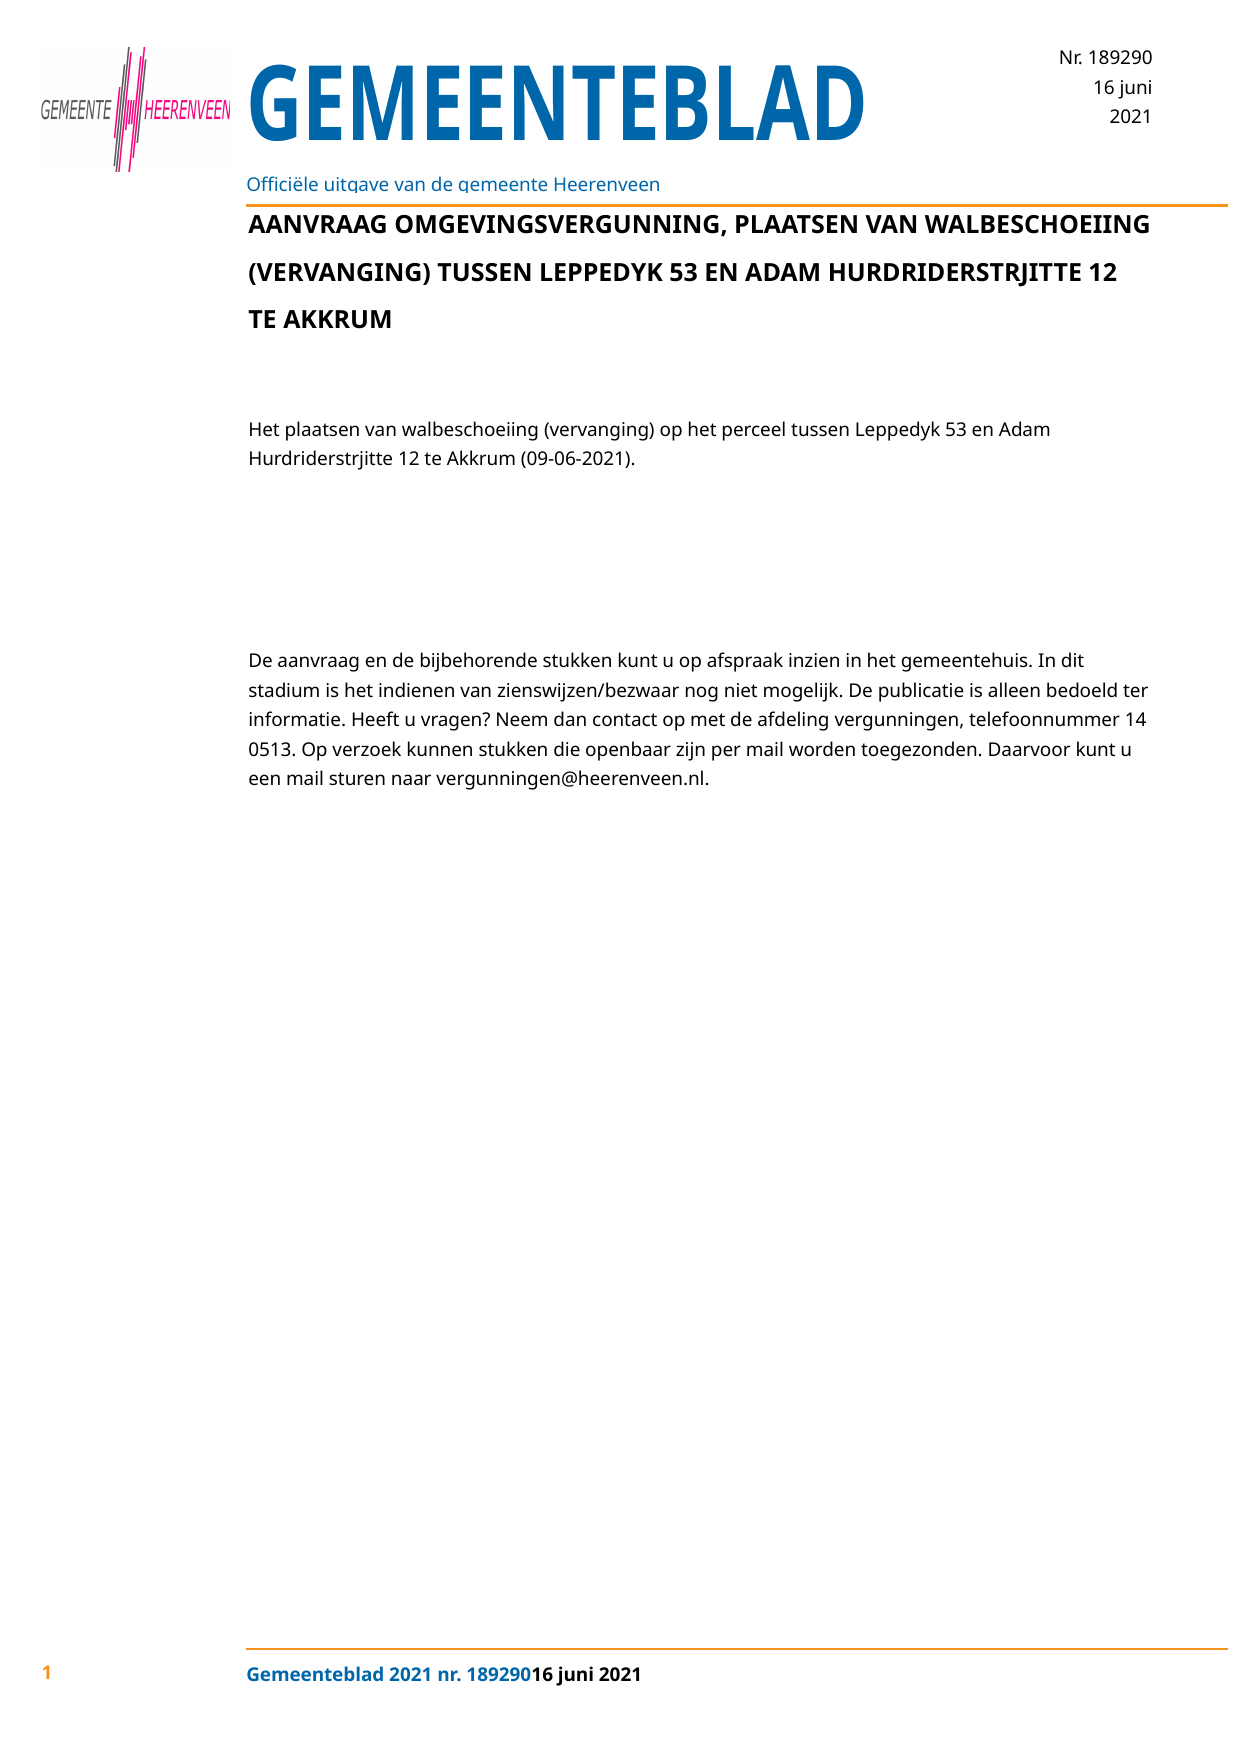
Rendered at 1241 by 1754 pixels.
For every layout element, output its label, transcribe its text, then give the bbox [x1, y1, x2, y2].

picture [41, 47, 231, 172]
text AANVRAAG OMGEVINGSVERGUNNING, PLAATSEN VAN WALBESCHOEIING (VERVANGING) TUSSEN LEPPEDYK 53 EN ADAM HURDRIDERSTRJITTE 12 TE AKKRUM [248, 207, 1152, 336]
text Het plaatsen van walbeschoeiing (vervanging) op het perceel tussen Leppedyk 53 en Adam Hurdriderstrjitte 12 te Akkrum (09-06-2021). [248, 416, 1152, 471]
text De aanvraag en de bijbehorende stukken kunt u op afspraak inzien in het gemeentehuis. In dit stadium is het indienen van zienswijzen/bezwaar nog niet mogelijk. De publicatie is alleen bedoeld ter informatie. Heeft u vragen? Neem dan contact op met de afdeling vergunningen, telefoonnummer 14 0513. Op verzoek kunnen stukken die openbaar zijn per mail worden toegezonden. Daarvoor kunt u een mail sturen naar vergunningen@heerenveen.nl. [248, 647, 1152, 791]
